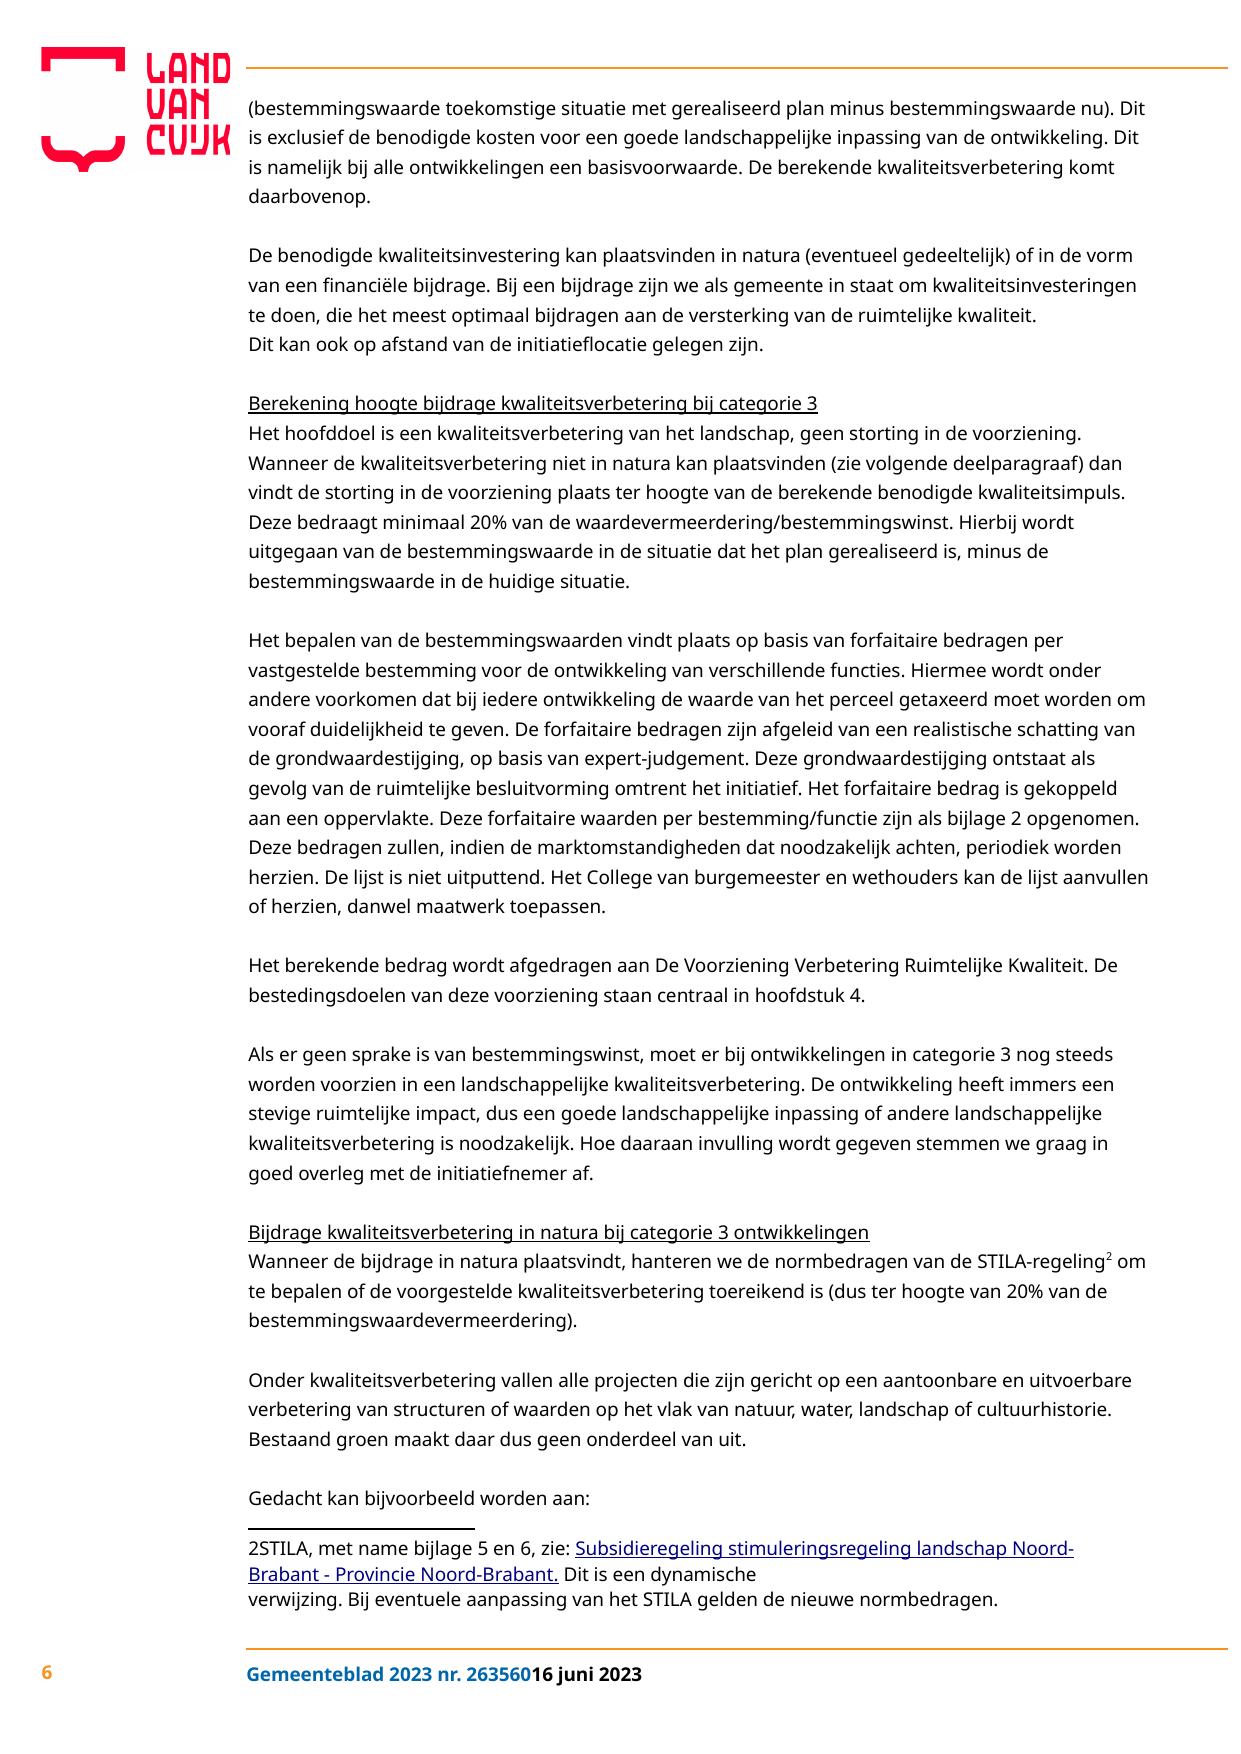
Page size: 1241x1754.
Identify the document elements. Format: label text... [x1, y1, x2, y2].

text Dit kan ook op afstand van de initiatieflocatie gelegen zijn. [248, 331, 1152, 357]
text Deze bedraagt minimaal 20% van de waardevermeerdering/bestemmingswinst. Hierbij wordt uitgegaan van de bestemmingswaarde in de situatie dat het plan gerealiseerd is, minus de bestemmingswaarde in de huidige situatie. [248, 509, 1152, 594]
text Het berekende bedrag wordt afgedragen aan De Voorziening Verbetering Ruimtelijke Kwaliteit. De bestedingsdoelen van deze voorziening staan centraal in hoofdstuk 4. [248, 953, 1152, 1008]
text Berekening hoogte bijdrage kwaliteitsverbetering bij categorie 3 [248, 391, 1152, 416]
text Wanneer de bijdrage in natura plaatsvindt, hanteren we de normbedragen van de STILA-regeling om te bepalen of de voorgestelde kwaliteitsverbetering toereikend is (dus ter hoogte van 20% van de bestemmingswaardevermeerdering). [248, 1248, 1152, 1333]
text Het hoofddoel is een kwaliteitsverbetering van het landschap, geen storting in de voorziening. Wanneer de kwaliteitsverbetering niet in natura kan plaatsvinden (zie volgende deelparagraaf) dan vindt de storting in de voorziening plaats ter hoogte van de berekende benodigde kwaliteitsimpuls. [248, 420, 1152, 505]
text Bijdrage kwaliteitsverbetering in natura bij categorie 3 ontwikkelingen [248, 1219, 1152, 1245]
text De benodigde kwaliteitsinvestering kan plaatsvinden in natura (eventueel gedeeltelijk) of in de vorm van een financiële bijdrage. Bij een bijdrage zijn we als gemeente in staat om kwaliteitsinvesteringen te doen, die het meest optimaal bijdragen aan de versterking van de ruimtelijke kwaliteit. [248, 243, 1152, 328]
text Onder kwaliteitsverbetering vallen alle projecten die zijn gericht op een aantoonbare en uitvoerbare verbetering van structuren of waarden op het vlak van natuur, water, landschap of cultuurhistorie. Bestaand groen maakt daar dus geen onderdeel van uit. [248, 1367, 1152, 1452]
picture [41, 47, 231, 172]
text (bestemmingswaarde toekomstige situatie met gerealiseerd plan minus bestemmingswaarde nu). Dit is exclusief de benodigde kosten voor een goede landschappelijke inpassing van de ontwikkeling. Dit is namelijk bij alle ontwikkelingen een basisvoorwaarde. De berekende kwaliteitsverbetering komt daarbovenop. [248, 95, 1152, 209]
text Gedacht kan bijvoorbeeld worden aan: [248, 1485, 1152, 1511]
text Het bepalen van de bestemmingswaarden vindt plaats op basis van forfaitaire bedragen per vastgestelde bestemming voor de ontwikkeling van verschillende functies. Hiermee wordt onder andere voorkomen dat bij iedere ontwikkeling de waarde van het perceel getaxeerd moet worden om vooraf duidelijkheid te geven. De forfaitaire bedragen zijn afgeleid van een realistische schatting van de grondwaardestijging, op basis van expert-judgement. Deze grondwaardestijging ontstaat als gevolg van de ruimtelijke besluitvorming omtrent het initiatief. Het forfaitaire bedrag is gekoppeld aan een oppervlakte. Deze forfaitaire waarden per bestemming/functie zijn als bijlage 2 opgenomen. Deze bedragen zullen, indien de marktomstandigheden dat noodzakelijk achten, periodiek worden herzien. De lijst is niet uitputtend. Het College van burgemeester en wethouders kan de lijst aanvullen of herzien, danwel maatwerk toepassen. [248, 627, 1152, 919]
text STILA, met name bijlage 5 en 6, zie: Subsidieregeling stimuleringsregeling landschap Noord-Brabant - Provincie Noord-Brabant. Dit is een dynamische verwijzing. Bij eventuele aanpassing van het STILA gelden de nieuwe normbedragen. [248, 1535, 1152, 1612]
text Als er geen sprake is van bestemmingswinst, moet er bij ontwikkelingen in categorie 3 nog steeds worden voorzien in een landschappelijke kwaliteitsverbetering. De ontwikkeling heeft immers een stevige ruimtelijke impact, dus een goede landschappelijke inpassing of andere landschappelijke kwaliteitsverbetering is noodzakelijk. Hoe daaraan invulling wordt gegeven stemmen we graag in goed overleg met de initiatiefnemer af. [248, 1041, 1152, 1186]
